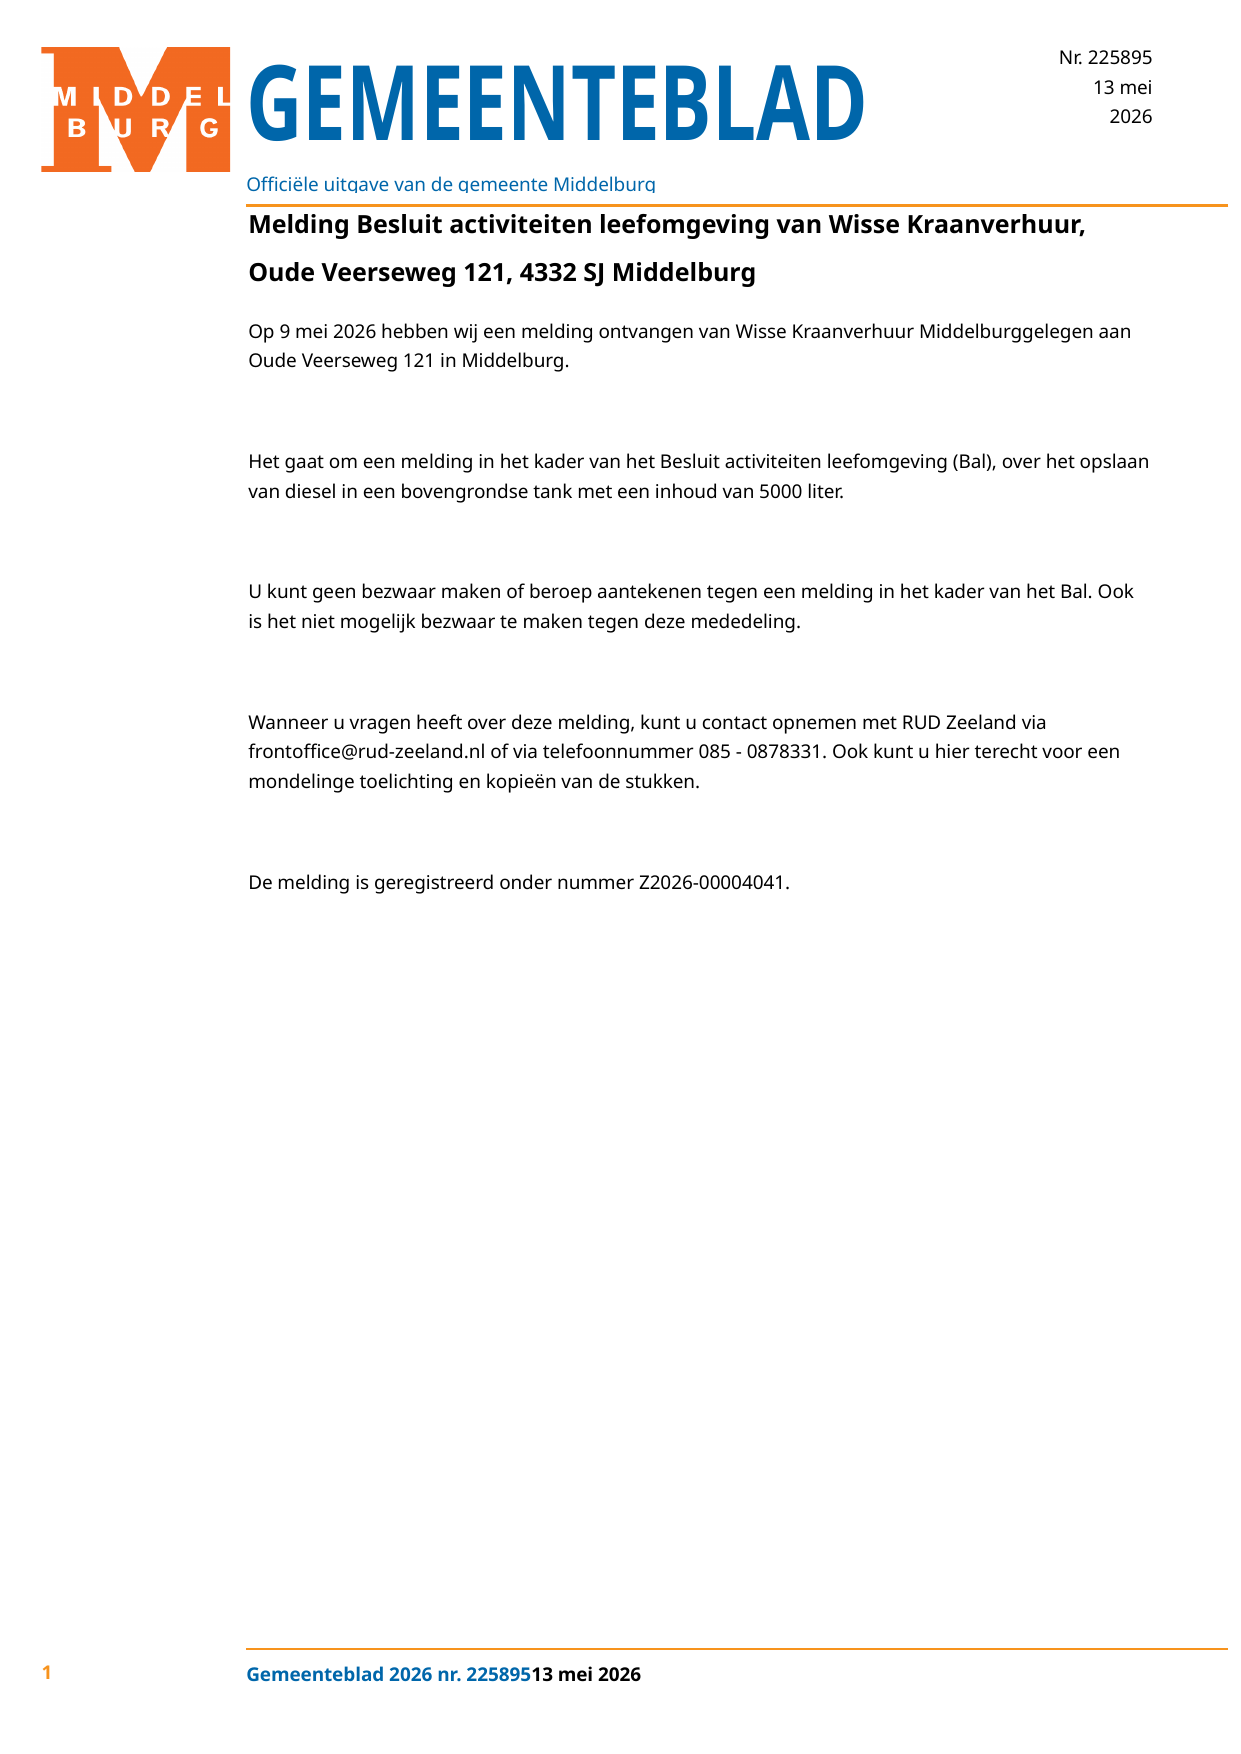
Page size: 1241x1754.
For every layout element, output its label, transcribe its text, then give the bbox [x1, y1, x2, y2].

text Wanneer u vragen heeft over deze melding, kunt u contact opnemen met RUD Zeeland via frontoffice@rud-zeeland.nl of via telefoonnummer 085 - 0878331. Ook kunt u hier terecht voor een mondelinge toelichting en kopieën van de stukken. [248, 709, 1152, 794]
text De melding is geregistreerd onder nummer Z2026-00004041. [248, 869, 1152, 895]
picture [41, 47, 231, 172]
text U kunt geen bezwaar maken of beroep aantekenen tegen een melding in het kader van het Bal. Ook is het niet mogelijk bezwaar te maken tegen deze mededeling. [248, 579, 1152, 634]
text Het gaat om een melding in het kader van het Besluit activiteiten leefomgeving (Bal), over het opslaan van diesel in een bovengrondse tank met een inhoud van 5000 liter. [248, 448, 1152, 504]
text Melding Besluit activiteiten leefomgeving van Wisse Kraanverhuur, Oude Veerseweg 121, 4332 SJ Middelburg [248, 207, 1152, 288]
text Op 9 mei 2026 hebben wij een melding ontvangen van Wisse Kraanverhuur Middelburggelegen aan Oude Veerseweg 121 in Middelburg. [248, 318, 1152, 373]
